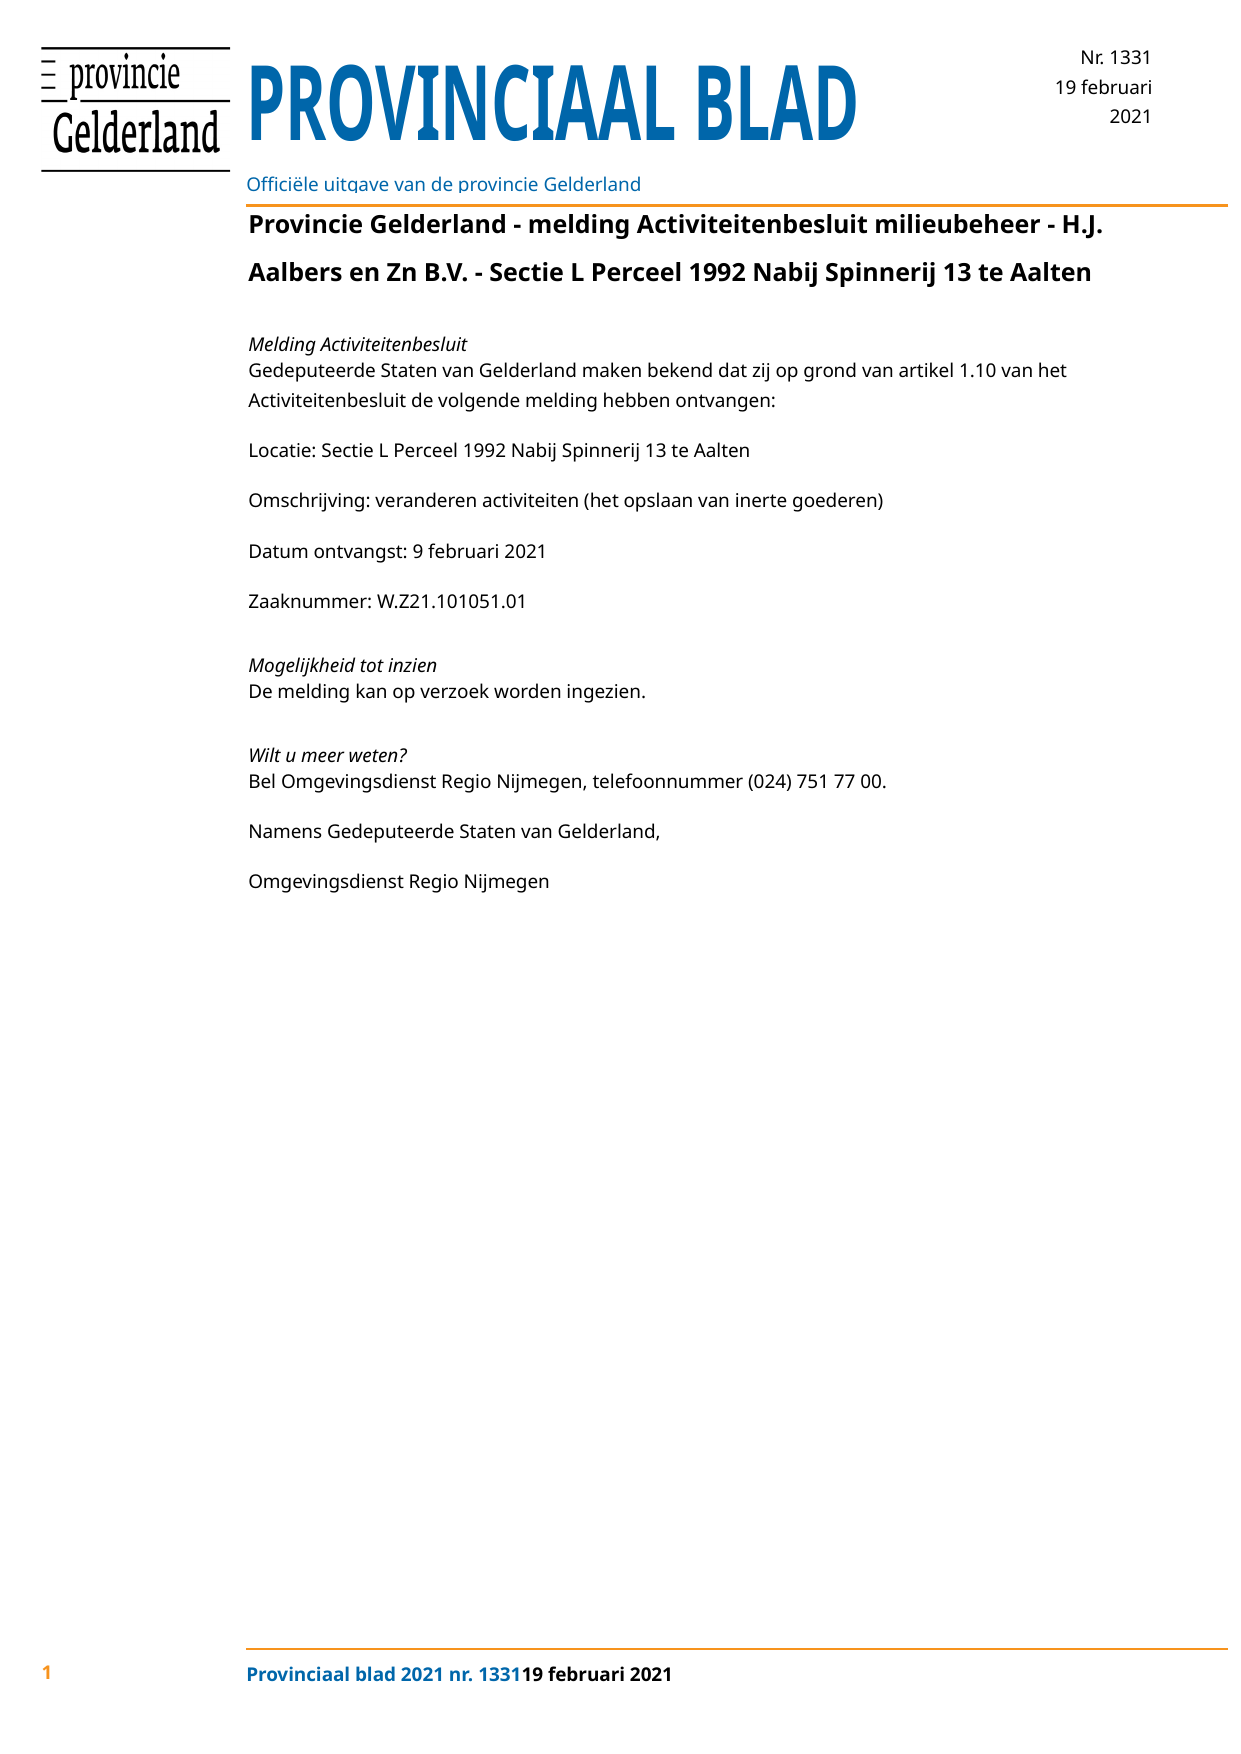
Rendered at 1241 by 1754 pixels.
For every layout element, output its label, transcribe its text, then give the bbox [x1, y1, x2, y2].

text Omgevingsdienst Regio Nijmegen [248, 869, 1152, 894]
text Namens Gedeputeerde Staten van Gelderland, [248, 818, 1152, 844]
text Melding Activiteitenbesluit [248, 331, 1152, 357]
text Wilt u meer weten? [248, 742, 1152, 768]
picture [41, 47, 231, 172]
text Datum ontvangst: 9 februari 2021 [248, 538, 1152, 564]
text Mogelijkheid tot inzien [248, 652, 1152, 678]
text Bel Omgevingsdienst Regio Nijmegen, telefoonnummer (024) 751 77 00. [248, 768, 1152, 793]
text Locatie: Sectie L Perceel 1992 Nabij Spinnerij 13 te Aalten [248, 437, 1152, 463]
text Omschrijving: veranderen activiteiten (het opslaan van inerte goederen) [248, 488, 1152, 513]
text De melding kan op verzoek worden ingezien. [248, 678, 1152, 704]
text Zaaknummer: W.Z21.101051.01 [248, 588, 1152, 614]
text Provincie Gelderland - melding Activiteitenbesluit milieubeheer - H.J. Aalbers en Zn B.V. - Sectie L Perceel 1992 Nabij Spinnerij 13 te Aalten [248, 207, 1152, 288]
text Gedeputeerde Staten van Gelderland maken bekend dat zij op grond van artikel 1.10 van het Activiteitenbesluit de volgende melding hebben ontvangen: [248, 357, 1152, 412]
